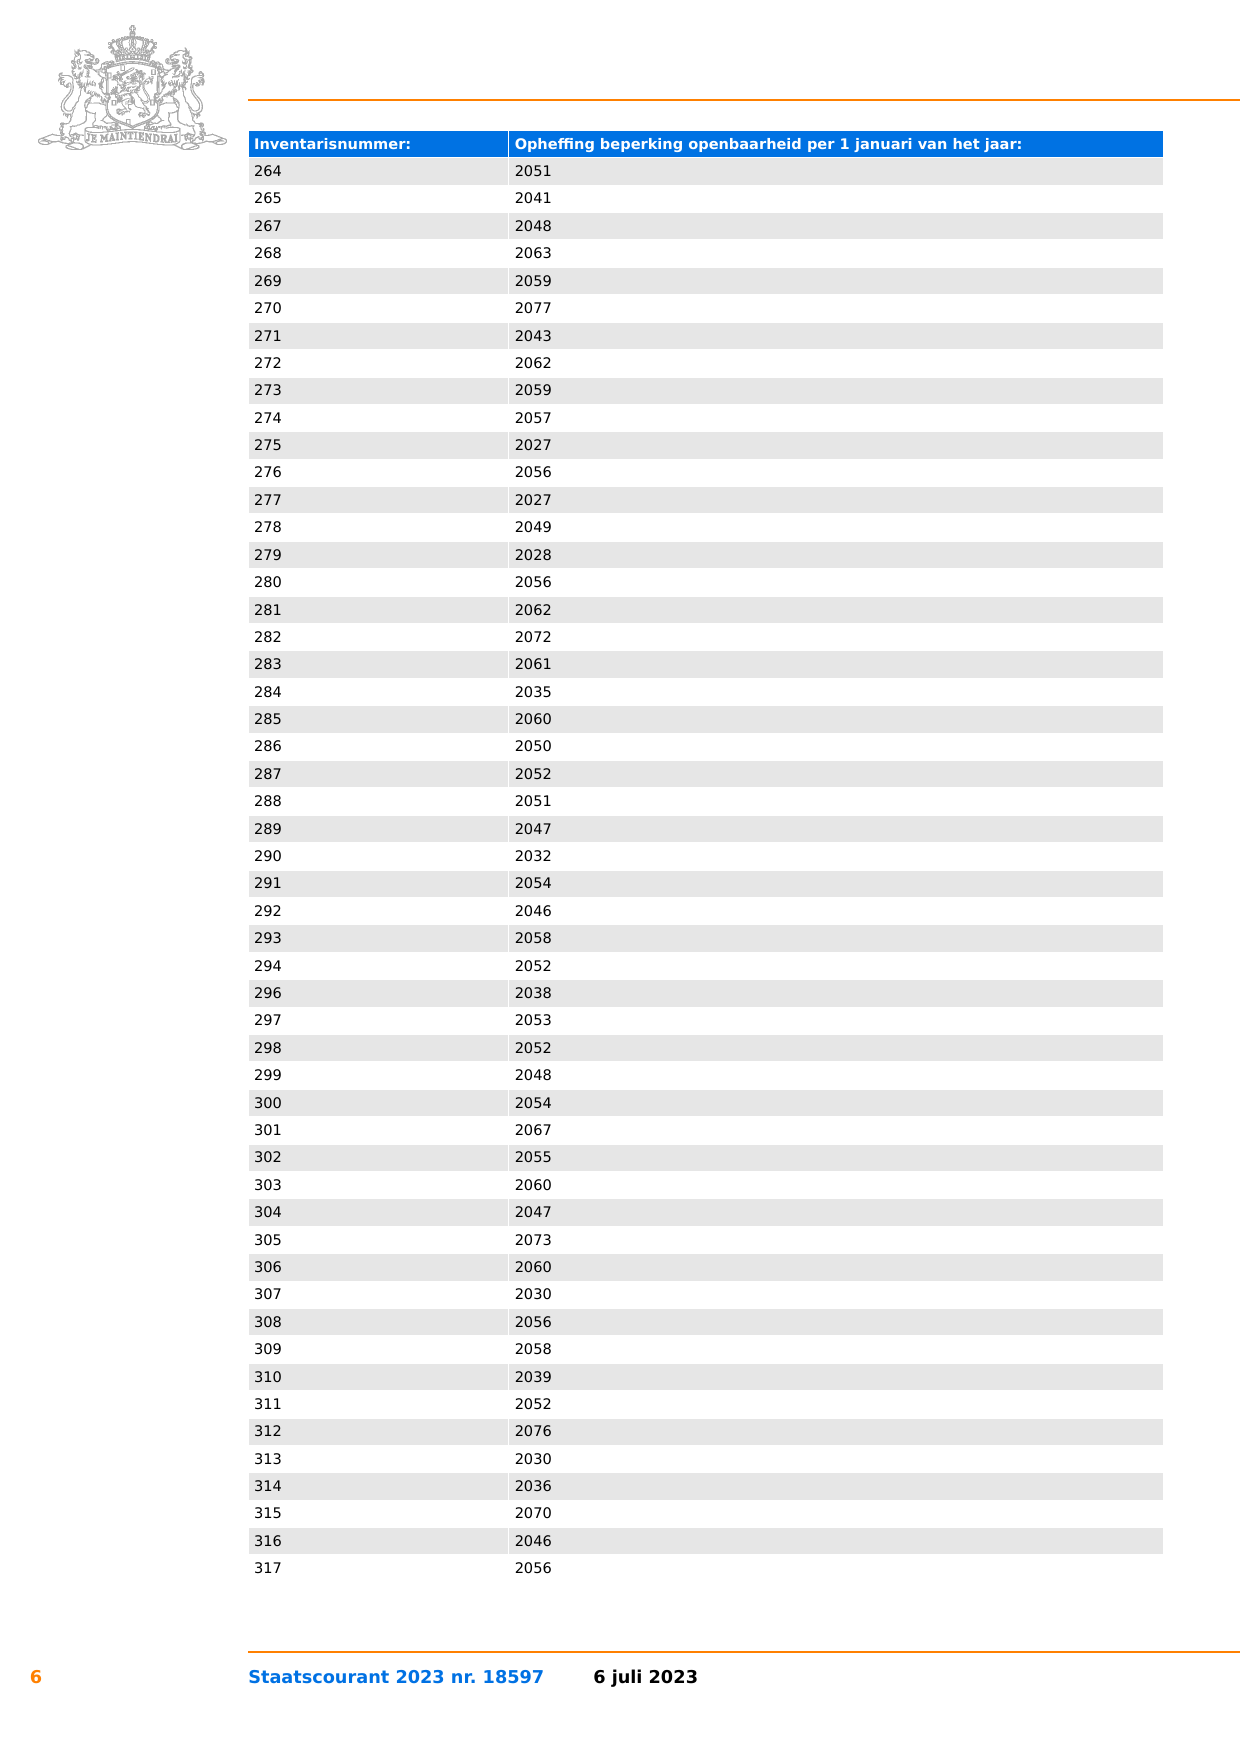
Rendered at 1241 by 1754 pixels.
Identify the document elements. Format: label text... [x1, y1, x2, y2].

table_cell 2053 [509, 1008, 1163, 1034]
table_cell 2050 [509, 734, 1163, 760]
table_cell 294 [249, 953, 508, 979]
table_cell 298 [249, 1035, 508, 1061]
table_cell 270 [249, 295, 508, 322]
table_cell 297 [249, 1008, 508, 1034]
table_cell 277 [249, 487, 508, 513]
table_cell 2047 [509, 816, 1163, 842]
table_cell 269 [249, 268, 508, 294]
table_cell 309 [249, 1336, 508, 1363]
table_cell 285 [249, 706, 508, 733]
table_cell 280 [249, 569, 508, 596]
table_cell 271 [249, 323, 508, 349]
table_cell 2077 [509, 295, 1163, 322]
table_cell 2046 [509, 1528, 1163, 1554]
table_cell 281 [249, 597, 508, 623]
table_cell 283 [249, 651, 508, 678]
table_cell 278 [249, 515, 508, 541]
table_cell 274 [249, 405, 508, 431]
table_cell 272 [249, 350, 508, 376]
table_cell 303 [249, 1172, 508, 1198]
table_cell 316 [249, 1528, 508, 1554]
table_cell 2027 [509, 487, 1163, 513]
table_cell 287 [249, 761, 508, 787]
table_cell 299 [249, 1063, 508, 1089]
table_cell 2051 [509, 158, 1163, 185]
table_cell 2073 [509, 1227, 1163, 1253]
table_cell 2063 [509, 241, 1163, 267]
table_cell 2054 [509, 1090, 1163, 1116]
table_cell 304 [249, 1199, 508, 1226]
table_cell 2072 [509, 624, 1163, 650]
table_cell 2060 [509, 1172, 1163, 1198]
table_cell 2052 [509, 953, 1163, 979]
table_cell 2030 [509, 1282, 1163, 1308]
table_cell 311 [249, 1391, 508, 1417]
table_cell 2056 [509, 1309, 1163, 1335]
table_cell 2036 [509, 1473, 1163, 1500]
table_cell 273 [249, 378, 508, 404]
table_cell 2052 [509, 1391, 1163, 1417]
table_header Opheffing beperking openbaarheid per 1 januari van het jaar: [509, 131, 1163, 157]
table_cell 2048 [509, 213, 1163, 239]
table_cell 282 [249, 624, 508, 650]
table_cell 2032 [509, 843, 1163, 869]
table_cell 2041 [509, 186, 1163, 212]
table_cell 267 [249, 213, 508, 239]
table_cell 276 [249, 460, 508, 486]
table_cell 2039 [509, 1364, 1163, 1390]
table_cell 2059 [509, 268, 1163, 294]
table_cell 313 [249, 1446, 508, 1472]
table_cell 305 [249, 1227, 508, 1253]
table_cell 301 [249, 1117, 508, 1143]
table_cell 2048 [509, 1063, 1163, 1089]
table_cell 302 [249, 1145, 508, 1171]
table_cell 264 [249, 158, 508, 185]
table_cell 292 [249, 898, 508, 924]
table_cell 2049 [509, 515, 1163, 541]
table_cell 2051 [509, 789, 1163, 815]
table_cell 2059 [509, 378, 1163, 404]
table_cell 279 [249, 542, 508, 568]
table_cell 2058 [509, 925, 1163, 952]
table_cell 2057 [509, 405, 1163, 431]
table_cell 2046 [509, 898, 1163, 924]
table_cell 2056 [509, 569, 1163, 596]
table_cell 315 [249, 1501, 508, 1527]
table_cell 307 [249, 1282, 508, 1308]
table_cell 2058 [509, 1336, 1163, 1363]
table_cell 314 [249, 1473, 508, 1500]
table_cell 265 [249, 186, 508, 212]
table_cell 2076 [509, 1419, 1163, 1445]
table_cell 2070 [509, 1501, 1163, 1527]
table_cell 293 [249, 925, 508, 952]
table_cell 2060 [509, 706, 1163, 733]
table_cell 300 [249, 1090, 508, 1116]
table_cell 296 [249, 980, 508, 1007]
picture [38, 25, 227, 150]
table_cell 2056 [509, 460, 1163, 486]
table_cell 284 [249, 679, 508, 705]
table_cell 2043 [509, 323, 1163, 349]
table_cell 2062 [509, 597, 1163, 623]
table_cell 2060 [509, 1254, 1163, 1281]
table_cell 2061 [509, 651, 1163, 678]
table_cell 2028 [509, 542, 1163, 568]
table_cell 286 [249, 734, 508, 760]
table_cell 288 [249, 789, 508, 815]
table_cell 268 [249, 241, 508, 267]
table_cell 2027 [509, 432, 1163, 459]
table_cell 290 [249, 843, 508, 869]
table_header Inventarisnummer: [249, 131, 508, 157]
table_cell 2056 [509, 1556, 1163, 1582]
table_cell 2038 [509, 980, 1163, 1007]
table_cell 317 [249, 1556, 508, 1582]
table_cell 306 [249, 1254, 508, 1281]
table_cell 289 [249, 816, 508, 842]
table_cell 2035 [509, 679, 1163, 705]
table_cell 2052 [509, 1035, 1163, 1061]
table_cell 2062 [509, 350, 1163, 376]
table_cell 308 [249, 1309, 508, 1335]
table_cell 2067 [509, 1117, 1163, 1143]
table_cell 2054 [509, 871, 1163, 897]
table_cell 310 [249, 1364, 508, 1390]
table_cell 2055 [509, 1145, 1163, 1171]
table_cell 275 [249, 432, 508, 459]
table_cell 312 [249, 1419, 508, 1445]
table_cell 2047 [509, 1199, 1163, 1226]
table_cell 291 [249, 871, 508, 897]
table_cell 2030 [509, 1446, 1163, 1472]
table_cell 2052 [509, 761, 1163, 787]
